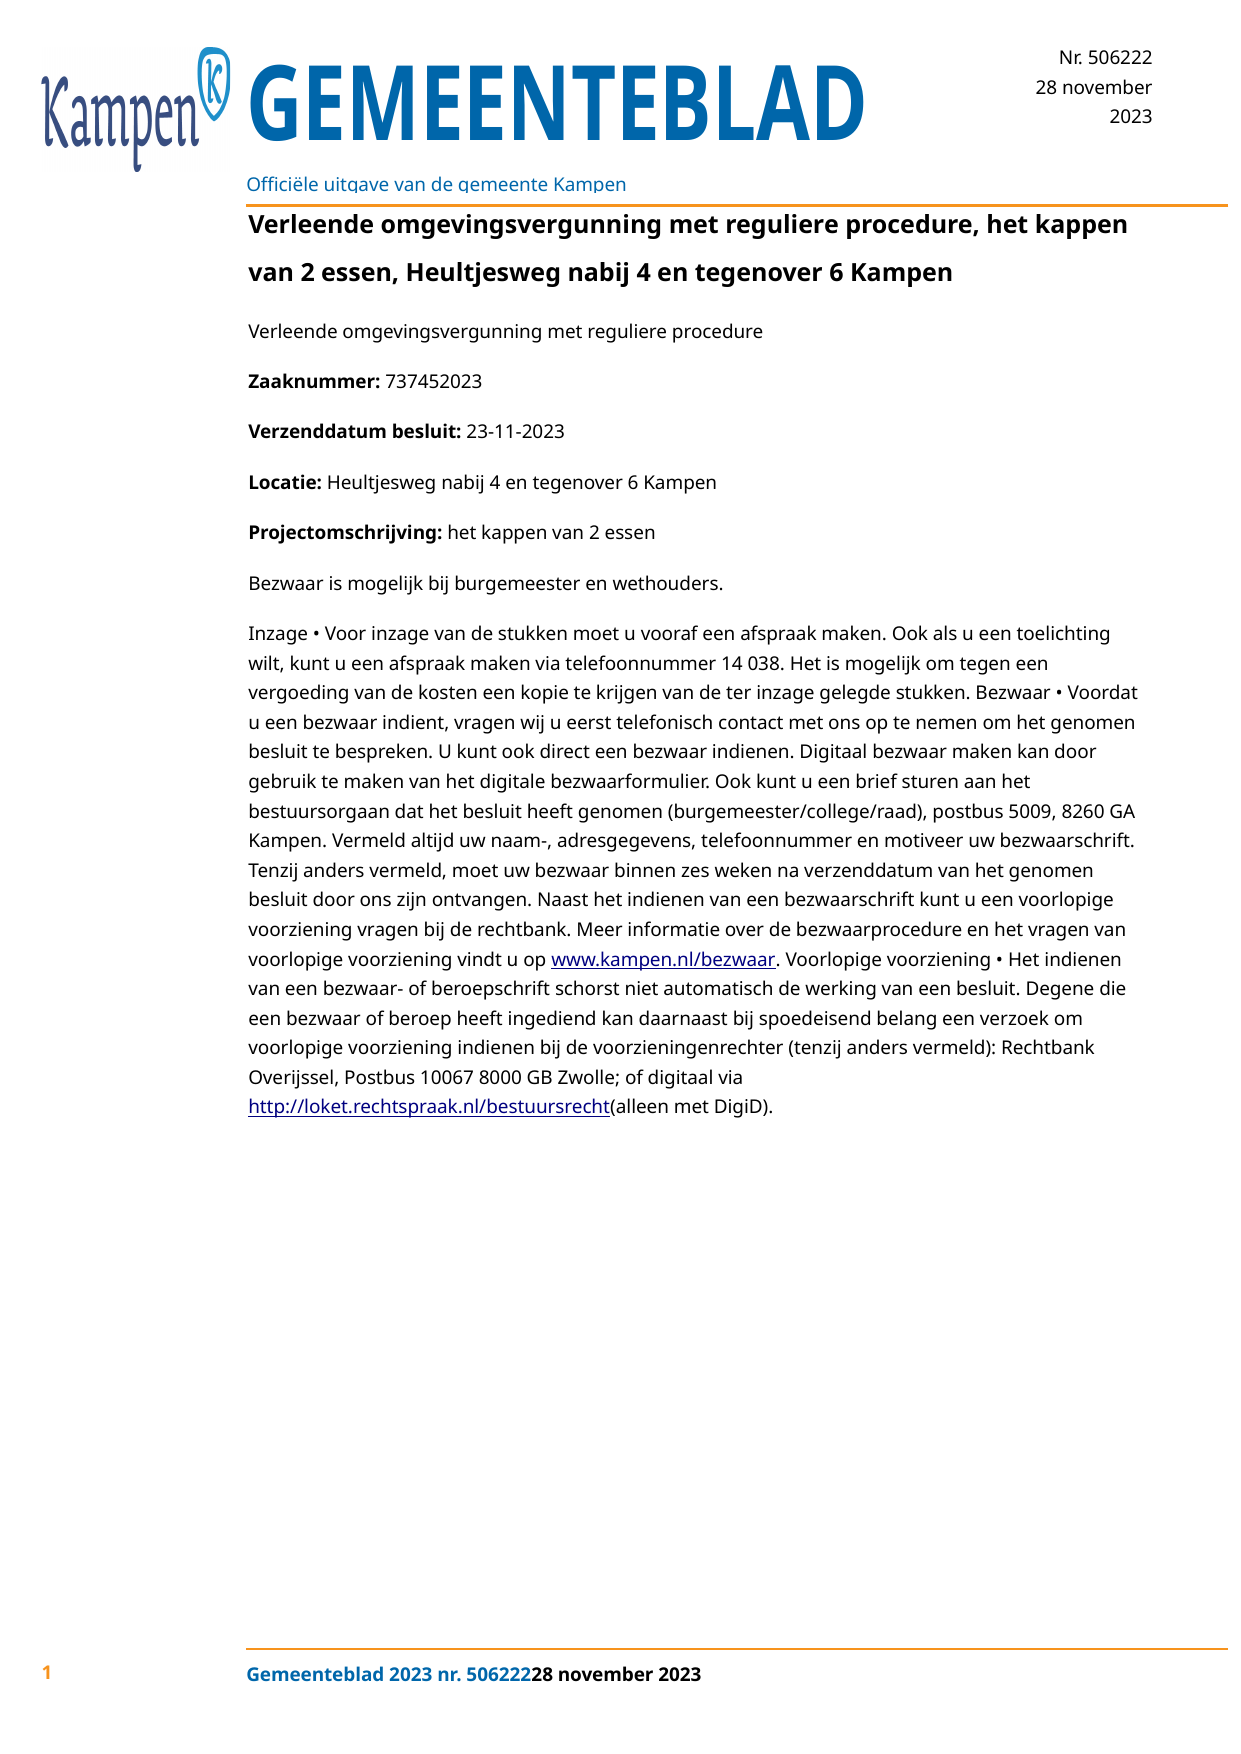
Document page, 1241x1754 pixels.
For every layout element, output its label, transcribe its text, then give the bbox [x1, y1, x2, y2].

picture [41, 47, 231, 172]
text Bezwaar is mogelijk bij burgemeester en wethouders. [248, 570, 1152, 596]
text Projectomschrijving: het kappen van 2 essen [248, 519, 1152, 545]
text Verleende omgevingsvergunning met reguliere procedure, het kappen van 2 essen, Heultjesweg nabij 4 en tegenover 6 Kampen [248, 207, 1152, 288]
text Verzenddatum besluit: 23-11-2023 [248, 419, 1152, 444]
text Zaaknummer: 737452023 [248, 368, 1152, 394]
text Verleende omgevingsvergunning met reguliere procedure [248, 318, 1152, 344]
text Inzage • Voor inzage van de stukken moet u vooraf een afspraak maken. Ook als u een toelichting wilt, kunt u een afspraak maken via telefoonnummer 14 038. Het is mogelijk om tegen een vergoeding van de kosten een kopie te krijgen van de ter inzage gelegde stukken. Bezwaar • Voordat u een bezwaar indient, vragen wij u eerst telefonisch contact met ons op te nemen om het genomen besluit te bespreken. U kunt ook direct een bezwaar indienen. Digitaal bezwaar maken kan door gebruik te maken van het digitale bezwaarformulier. Ook kunt u een brief sturen aan het bestuursorgaan dat het besluit heeft genomen (burgemeester/college/raad), postbus 5009, 8260 GA Kampen. Vermeld altijd uw naam-, adresgegevens, telefoonnummer en motiveer uw bezwaarschrift. Tenzij anders vermeld, moet uw bezwaar binnen zes weken na verzenddatum van het genomen besluit door ons zijn ontvangen. Naast het indienen van een bezwaarschrift kunt u een voorlopige voorziening vragen bij de rechtbank. Meer informatie over de bezwaarprocedure en het vragen van voorlopige voorziening vindt u op www.kampen.nl/bezwaar. Voorlopige voorziening • Het indienen van een bezwaar- of beroepschrift schorst niet automatisch de werking van een besluit. Degene die een bezwaar of beroep heeft ingediend kan daarnaast bij spoedeisend belang een verzoek om voorlopige voorziening indienen bij de voorzieningenrechter (tenzij anders vermeld): Rechtbank Overijssel, Postbus 10067 8000 GB Zwolle; of digitaal via http://loket.rechtspraak.nl/bestuursrecht(alleen met DigiD). [248, 620, 1152, 1119]
text Locatie: Heultjesweg nabij 4 en tegenover 6 Kampen [248, 469, 1152, 495]
